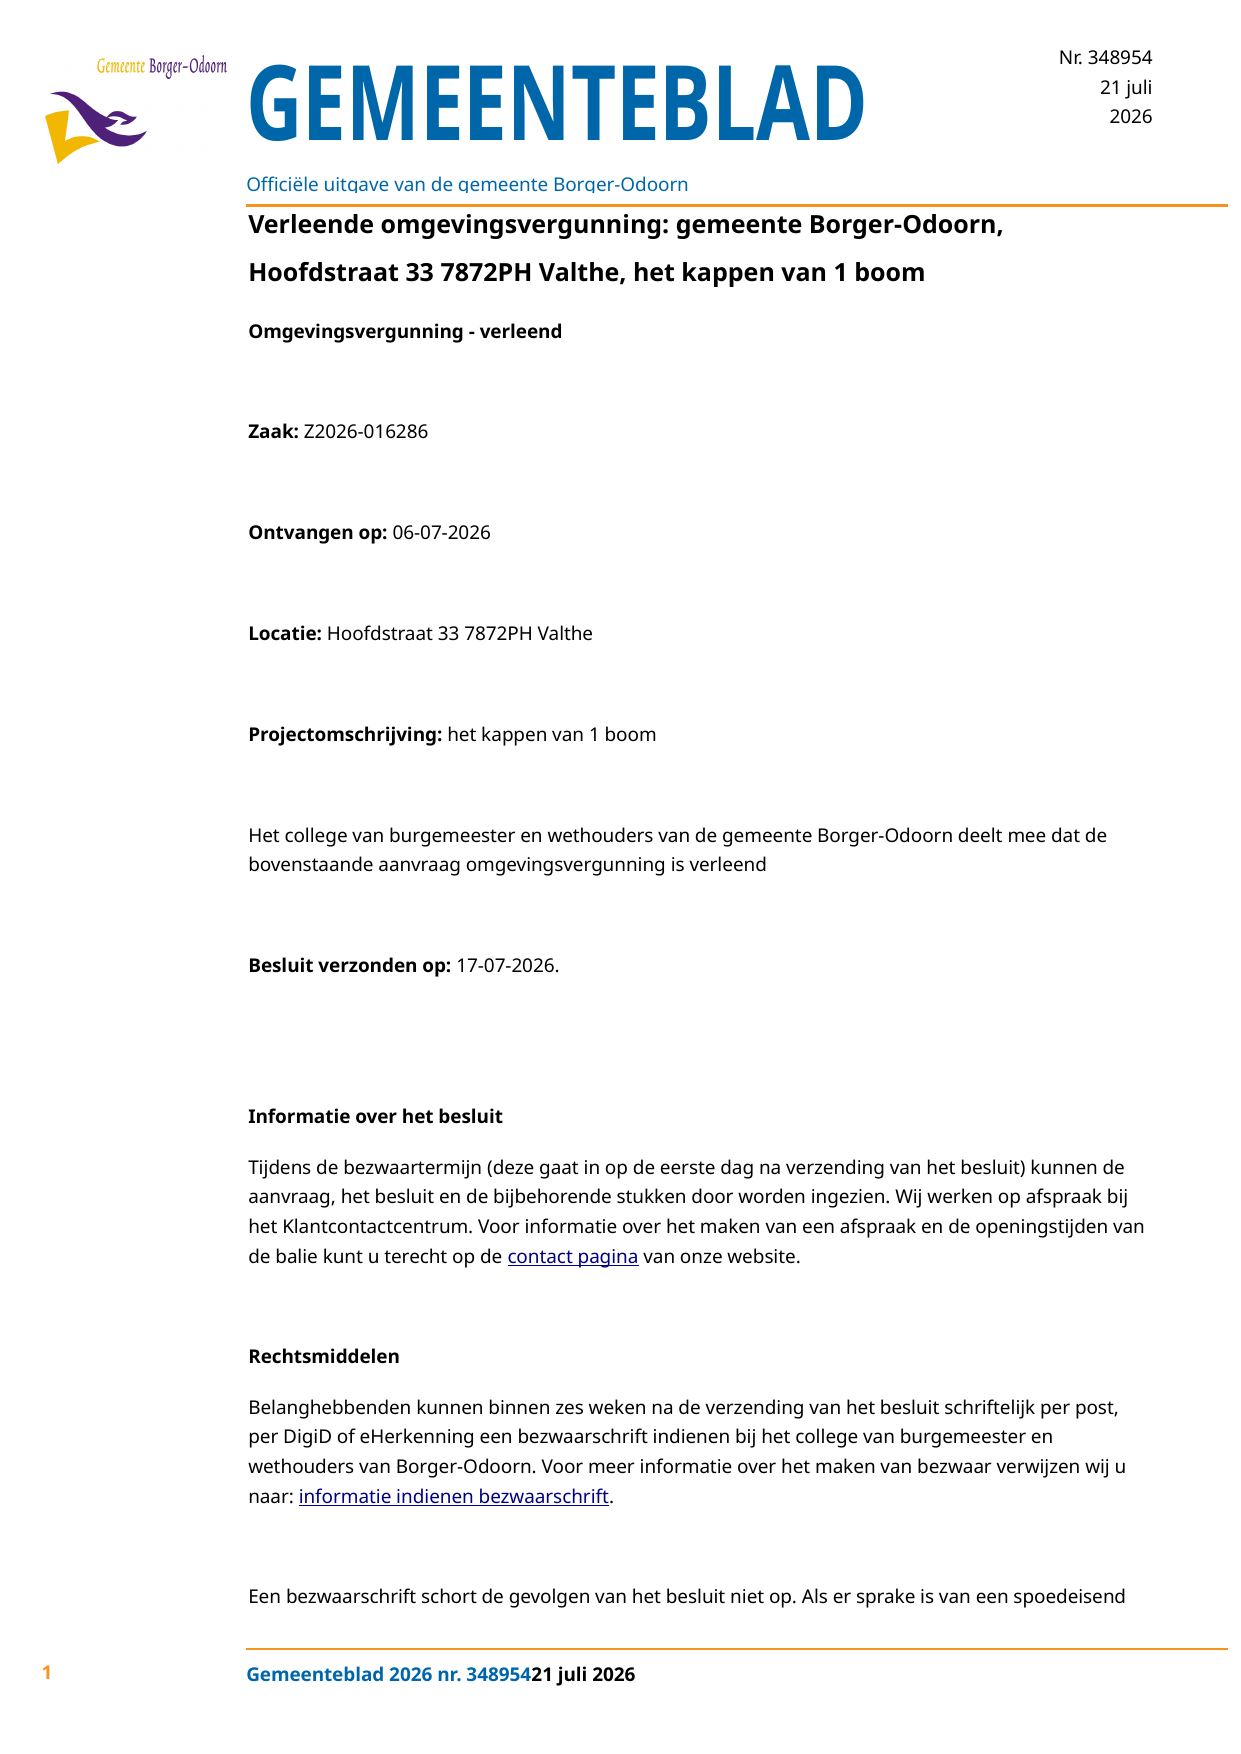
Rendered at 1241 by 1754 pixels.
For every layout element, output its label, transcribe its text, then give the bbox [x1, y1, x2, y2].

text Tijdens de bezwaartermijn (deze gaat in op de eerste dag na verzending van het besluit) kunnen de aanvraag, het besluit en de bijbehorende stukken door worden ingezien. Wij werken op afspraak bij het Klantcontactcentrum. Voor informatie over het maken van een afspraak en de openingstijden van de balie kunt u terecht op de contact pagina van onze website. [248, 1154, 1152, 1269]
text Verleende omgevingsvergunning: gemeente Borger-Odoorn, Hoofdstraat 33 7872PH Valthe, het kappen van 1 boom [248, 207, 1152, 288]
text Locatie: Hoofdstraat 33 7872PH Valthe [248, 620, 1152, 646]
text Rechtsmiddelen [248, 1344, 1152, 1369]
text Belanghebbenden kunnen binnen zes weken na de verzending van het besluit schriftelijk per post, per DigiD of eHerkenning een bezwaarschrift indienen bij het college van burgemeester en wethouders van Borger-Odoorn. Voor meer informatie over het maken van bezwaar verwijzen wij u naar: informatie indienen bezwaarschrift. [248, 1394, 1152, 1509]
text Het college van burgemeester en wethouders van de gemeente Borger-Odoorn deelt mee dat de bovenstaande aanvraag omgevingsvergunning is verleend [248, 822, 1152, 877]
text Ontvangen op: 06-07-2026 [248, 519, 1152, 545]
text Besluit verzonden op: 17-07-2026. [248, 952, 1152, 978]
text Informatie over het besluit [248, 1104, 1152, 1129]
text Een bezwaarschrift schort de gevolgen van het besluit niet op. Als er sprake is van een spoedeisend [248, 1584, 1152, 1609]
text Projectomschrijving: het kappen van 1 boom [248, 721, 1152, 747]
text Zaak: Z2026-016286 [248, 419, 1152, 444]
picture [41, 47, 231, 172]
text Omgevingsvergunning - verleend [248, 318, 1152, 344]
